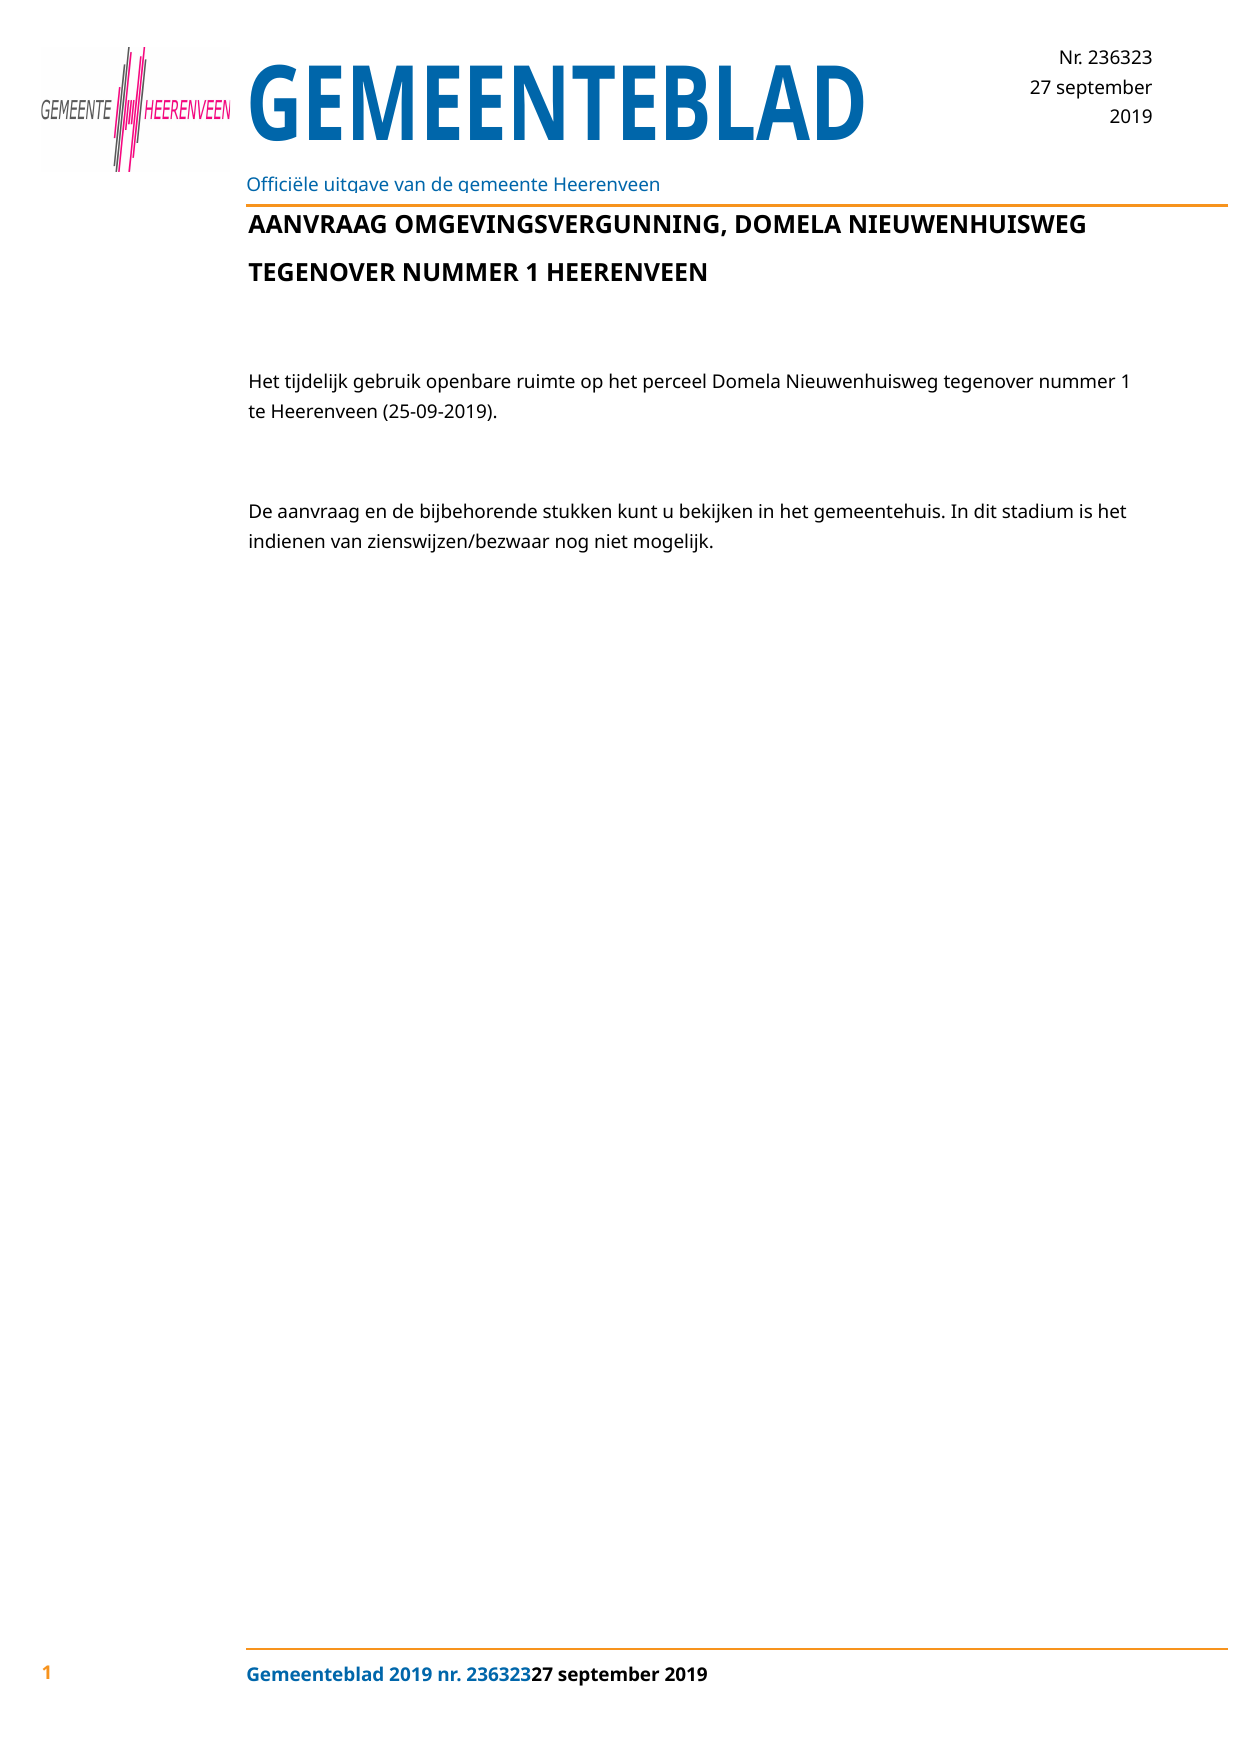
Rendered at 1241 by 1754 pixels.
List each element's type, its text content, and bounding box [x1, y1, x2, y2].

picture [41, 47, 231, 172]
text De aanvraag en de bijbehorende stukken kunt u bekijken in het gemeentehuis. In dit stadium is het indienen van zienswijzen/bezwaar nog niet mogelijk. [248, 499, 1152, 554]
text Het tijdelijk gebruik openbare ruimte op het perceel Domela Nieuwenhuisweg tegenover nummer 1 te Heerenveen (25-09-2019). [248, 368, 1152, 424]
text AANVRAAG OMGEVINGSVERGUNNING, DOMELA NIEUWENHUISWEG TEGENOVER NUMMER 1 HEERENVEEN [248, 207, 1152, 288]
